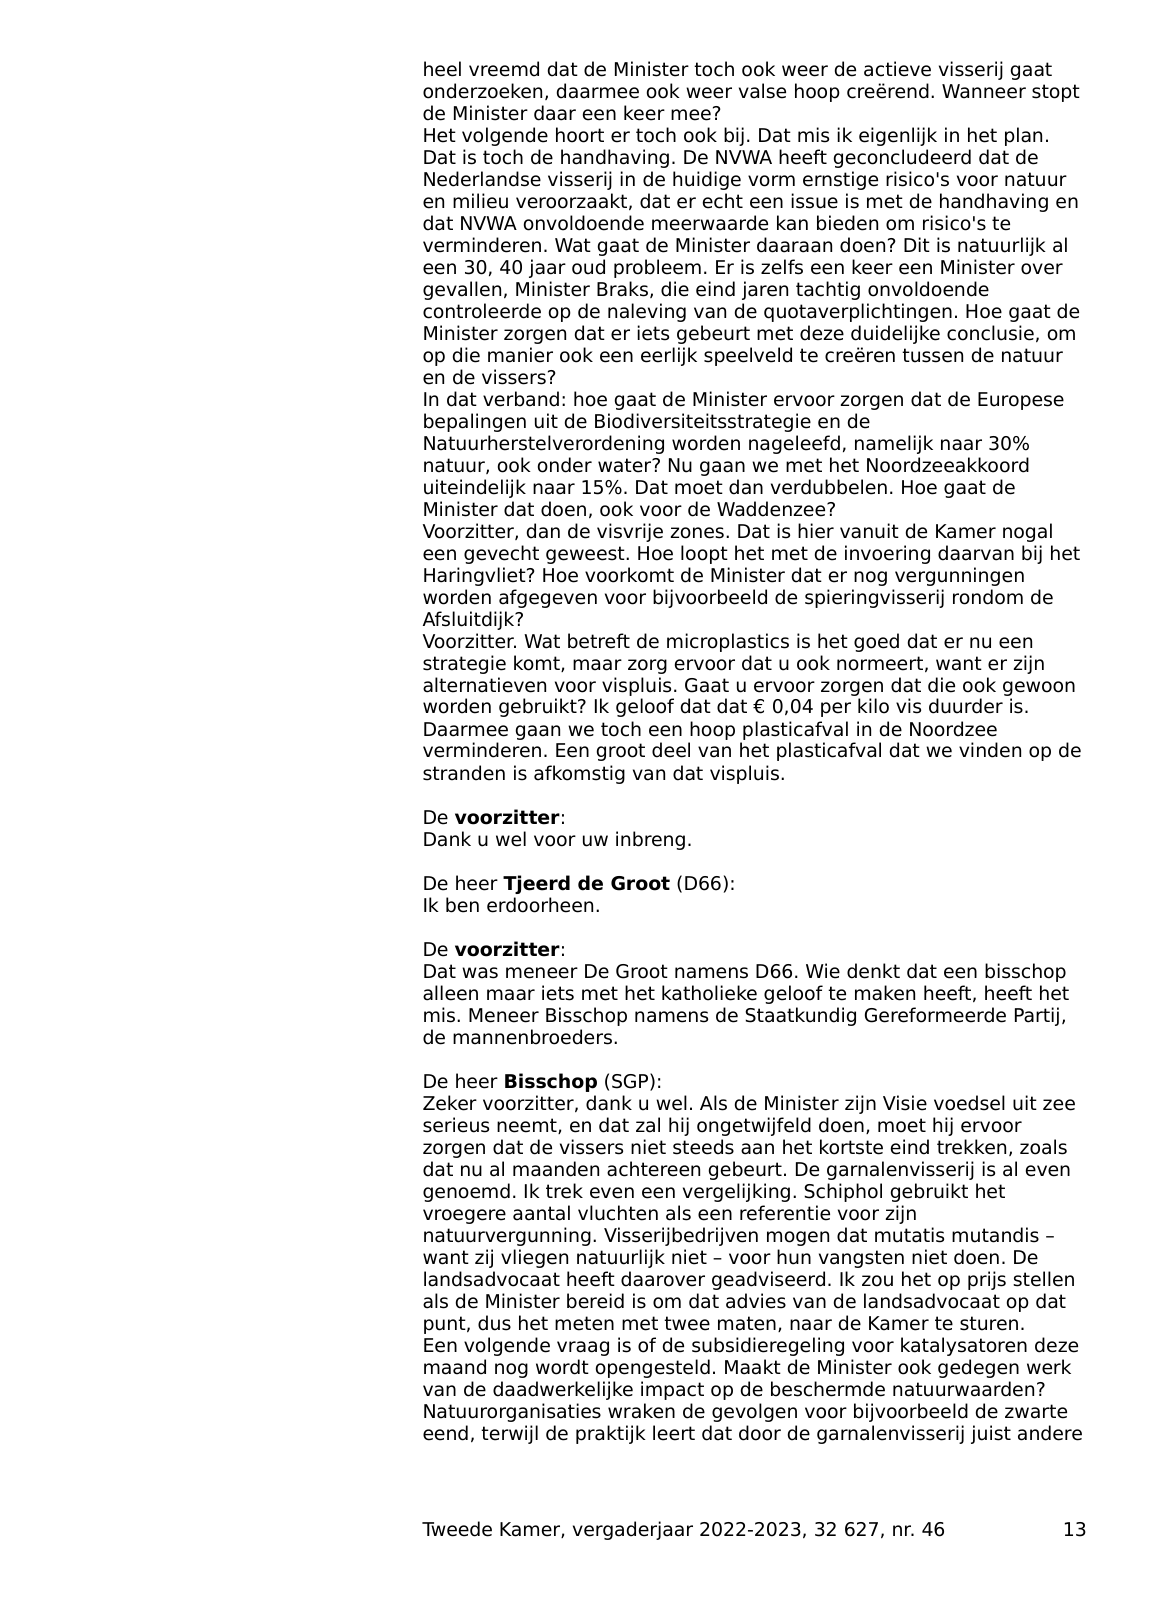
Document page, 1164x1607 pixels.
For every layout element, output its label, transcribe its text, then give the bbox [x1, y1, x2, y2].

text De heer Bisschop (SGP): [422, 1071, 1087, 1093]
text Voorzitter, dan de visvrije zones. Dat is hier vanuit de Kamer nogal een gevecht geweest. Hoe loopt het met de invoering daarvan bij het Haringvliet? Hoe voorkomt de Minister dat er nog vergunningen worden afgegeven voor bijvoorbeeld de spieringvisserij rondom de Afsluitdijk? [422, 521, 1087, 631]
text De voorzitter: [422, 939, 1087, 961]
text heel vreemd dat de Minister toch ook weer de actieve visserij gaat onderzoeken, daarmee ook weer valse hoop creërend. Wanneer stopt de Minister daar een keer mee? [422, 59, 1087, 125]
text Het volgende hoort er toch ook bij. Dat mis ik eigenlijk in het plan. Dat is toch de handhaving. De NVWA heeft geconcludeerd dat de Nederlandse visserij in de huidige vorm ernstige risico's voor natuur en milieu veroorzaakt, dat er echt een issue is met de handhaving en dat NVWA onvoldoende meerwaarde kan bieden om risico's te verminderen. Wat gaat de Minister daaraan doen? Dit is natuurlijk al een 30, 40 jaar oud probleem. Er is zelfs een keer een Minister over gevallen, Minister Braks, die eind jaren tachtig onvoldoende controleerde op de naleving van de quotaverplichtingen. Hoe gaat de Minister zorgen dat er iets gebeurt met deze duidelijke conclusie, om op die manier ook een eerlijk speelveld te creëren tussen de natuur en de vissers? [422, 125, 1087, 389]
text Dank u wel voor uw inbreng. [422, 828, 1087, 851]
text Dat was meneer De Groot namens D66. Wie denkt dat een bisschop alleen maar iets met het katholieke geloof te maken heeft, heeft het mis. Meneer Bisschop namens de Staatkundig Gereformeerde Partij, de mannenbroeders. [422, 961, 1087, 1049]
text De heer Tjeerd de Groot (D66): [422, 873, 1087, 895]
text Zeker voorzitter, dank u wel. Als de Minister zijn Visie voedsel uit zee serieus neemt, en dat zal hij ongetwijfeld doen, moet hij ervoor zorgen dat de vissers niet steeds aan het kortste eind trekken, zoals dat nu al maanden achtereen gebeurt. De garnalenvisserij is al even genoemd. Ik trek even een vergelijking. Schiphol gebruikt het vroegere aantal vluchten als een referentie voor zijn natuurvergunning. Visserijbedrijven mogen dat mutatis mutandis – want zij vliegen natuurlijk niet – voor hun vangsten niet doen. De landsadvocaat heeft daarover geadviseerd. Ik zou het op prijs stellen als de Minister bereid is om dat advies van de landsadvocaat op dat punt, dus het meten met twee maten, naar de Kamer te sturen. [422, 1093, 1087, 1335]
text In dat verband: hoe gaat de Minister ervoor zorgen dat de Europese bepalingen uit de Biodiversiteitsstrategie en de Natuurherstelverordening worden nageleefd, namelijk naar 30% natuur, ook onder water? Nu gaan we met het Noordzeeakkoord uiteindelijk naar 15%. Dat moet dan verdubbelen. Hoe gaat de Minister dat doen, ook voor de Waddenzee? [422, 389, 1087, 521]
text Ik ben erdoorheen. [422, 895, 1087, 917]
text De voorzitter: [422, 807, 1087, 828]
text Voorzitter. Wat betreft de microplastics is het goed dat er nu een strategie komt, maar zorg ervoor dat u ook normeert, want er zijn alternatieven voor vispluis. Gaat u ervoor zorgen dat die ook gewoon worden gebruikt? Ik geloof dat dat € 0,04 per kilo vis duurder is. Daarmee gaan we toch een hoop plasticafval in de Noordzee verminderen. Een groot deel van het plasticafval dat we vinden op de stranden is afkomstig van dat vispluis. [422, 631, 1087, 784]
text Een volgende vraag is of de subsidieregeling voor katalysatoren deze maand nog wordt opengesteld. Maakt de Minister ook gedegen werk van de daadwerkelijke impact op de beschermde natuurwaarden? Natuurorganisaties wraken de gevolgen voor bijvoorbeeld de zwarte eend, terwijl de praktijk leert dat door de garnalenvisserij juist andere [422, 1335, 1087, 1444]
